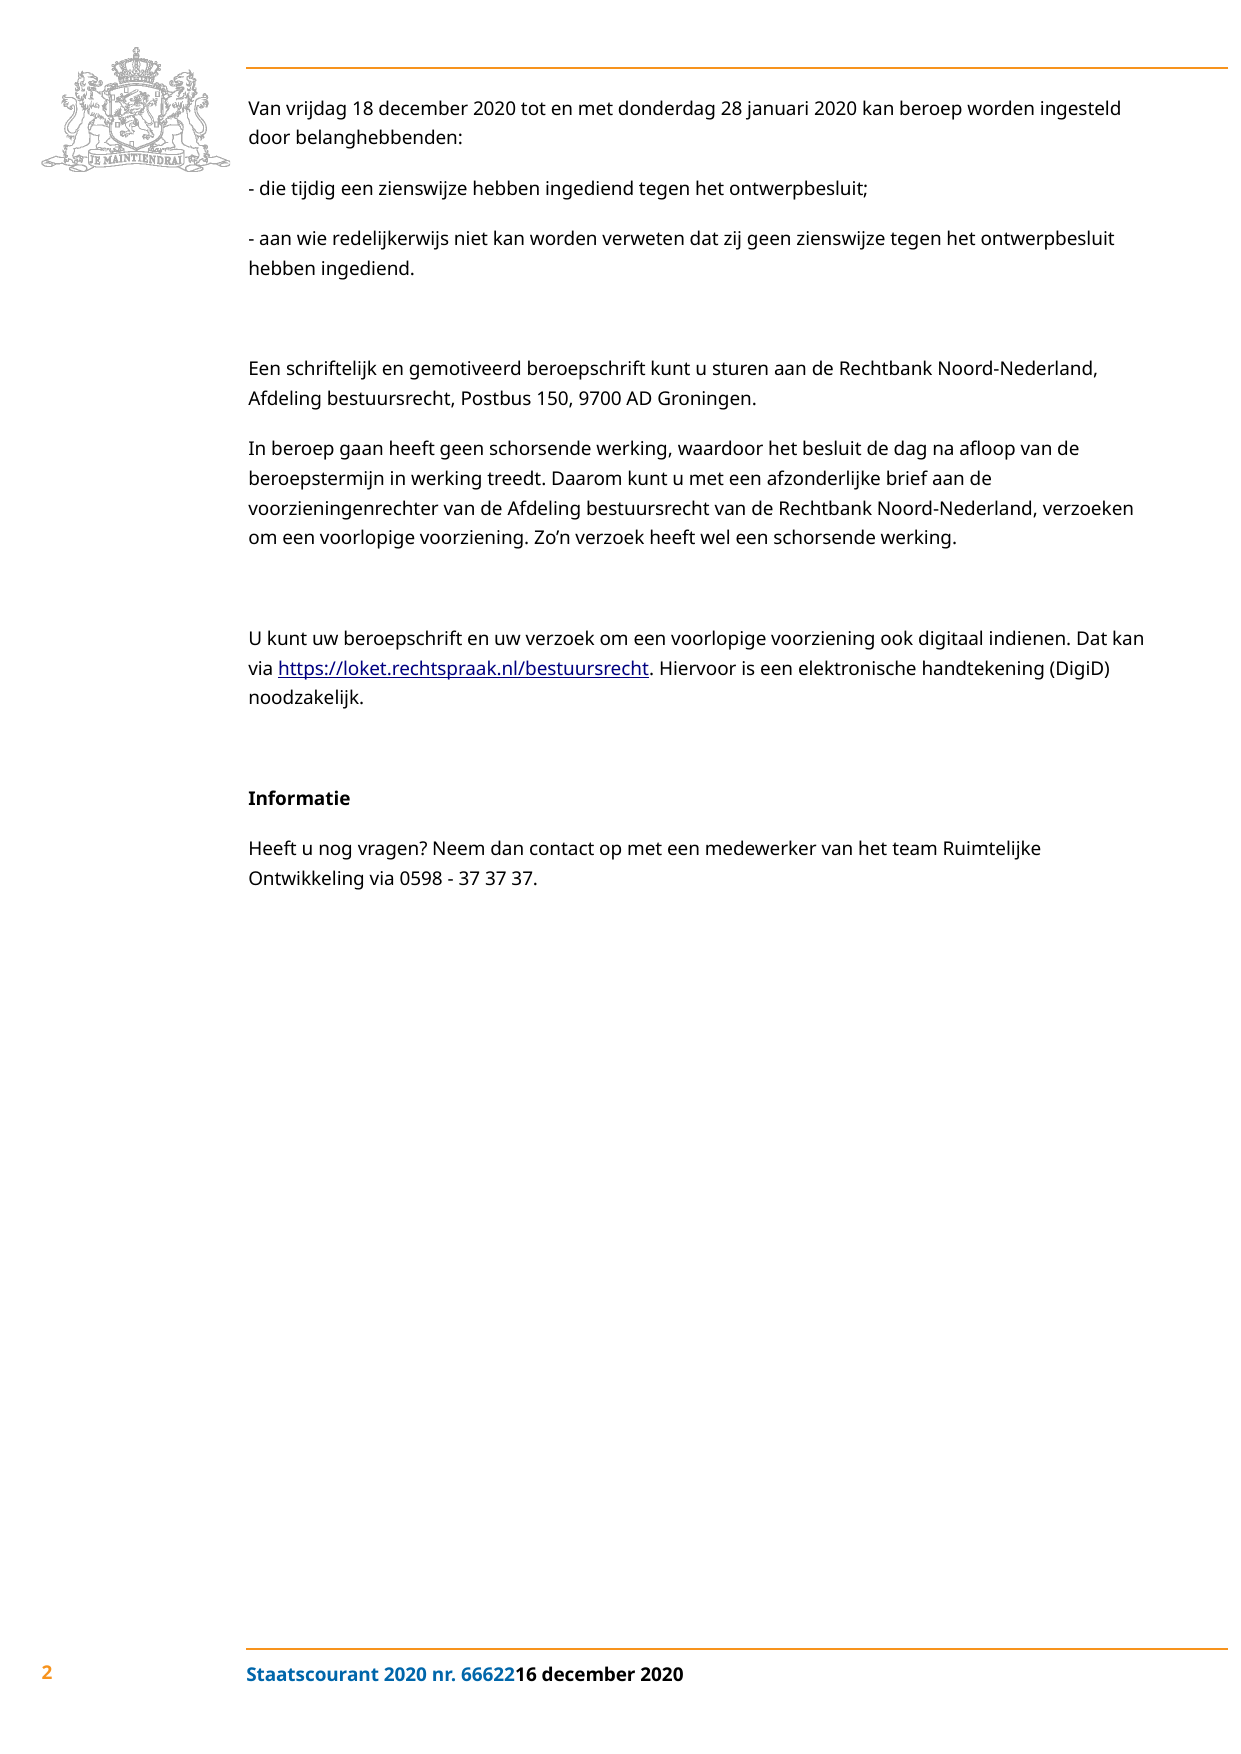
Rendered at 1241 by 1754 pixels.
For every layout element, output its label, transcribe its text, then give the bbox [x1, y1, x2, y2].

text Van vrijdag 18 december 2020 tot en met donderdag 28 januari 2020 kan beroep worden ingesteld door belanghebbenden: [248, 95, 1152, 150]
text Heeft u nog vragen? Neem dan contact op met een medewerker van het team Ruimtelijke Ontwikkeling via 0598 - 37 37 37. [248, 836, 1152, 891]
picture [41, 47, 231, 172]
text Een schriftelijk en gemotiveerd beroepschrift kunt u sturen aan de Rechtbank Noord-Nederland, Afdeling bestuursrecht, Postbus 150, 9700 AD Groningen. [248, 356, 1152, 411]
text In beroep gaan heeft geen schorsende werking, waardoor het besluit de dag na afloop van de beroepstermijn in werking treedt. Daarom kunt u met een afzonderlijke brief aan de voorzieningenrechter van de Afdeling bestuursrecht van de Rechtbank Noord-Nederland, verzoeken om een voorlopige voorziening. Zo’n verzoek heeft wel een schorsende werking. [248, 436, 1152, 550]
text - die tijdig een zienswijze hebben ingediend tegen het ontwerpbesluit; [248, 175, 1152, 201]
text Informatie [248, 785, 1152, 811]
text U kunt uw beroepschrift en uw verzoek om een voorlopige voorziening ook digitaal indienen. Dat kan via https://loket.rechtspraak.nl/bestuursrecht. Hiervoor is een elektronische handtekening (DigiD) noodzakelijk. [248, 625, 1152, 710]
text - aan wie redelijkerwijs niet kan worden verweten dat zij geen zienswijze tegen het ontwerpbesluit hebben ingediend. [248, 225, 1152, 281]
